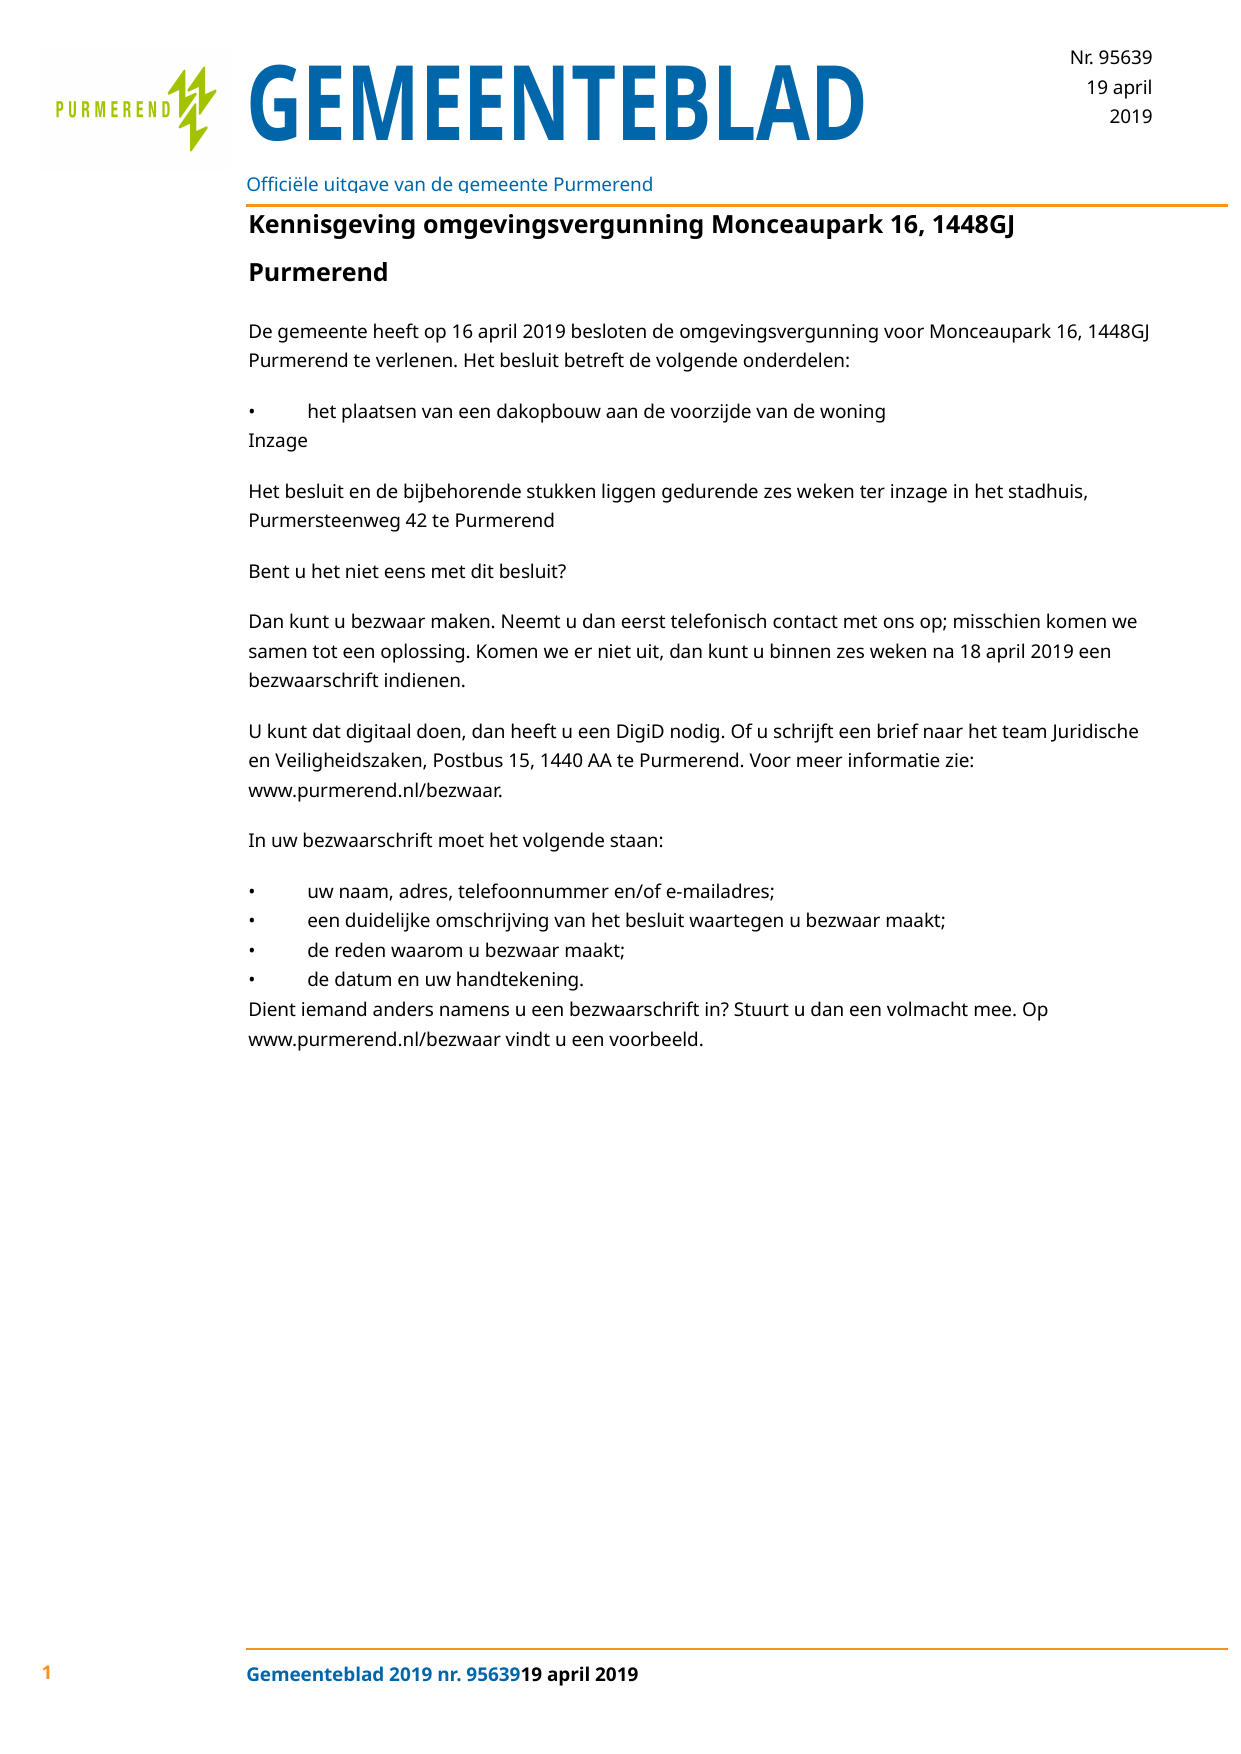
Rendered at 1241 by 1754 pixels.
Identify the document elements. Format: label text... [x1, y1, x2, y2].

text Bent u het niet eens met dit besluit? [248, 558, 1152, 584]
list de datum en uw handtekening. [248, 967, 1152, 992]
text Inzage [248, 427, 1152, 453]
list het plaatsen van een dakopbouw aan de voorzijde van de woning [248, 398, 1152, 424]
text Kennisgeving omgevingsvergunning Monceaupark 16, 1448GJ Purmerend [248, 207, 1152, 288]
text In uw bezwaarschrift moet het volgende staan: [248, 827, 1152, 853]
text U kunt dat digitaal doen, dan heeft u een DigiD nodig. Of u schrijft een brief naar het team Juridische en Veiligheidszaken, Postbus 15, 1440 AA te Purmerend. Voor meer informatie zie: www.purmerend.nl/bezwaar. [248, 718, 1152, 803]
text Het besluit en de bijbehorende stukken liggen gedurende zes weken ter inzage in het stadhuis, Purmersteenweg 42 te Purmerend [248, 478, 1152, 533]
list uw naam, adres, telefoonnummer en/of e-mailadres; [248, 878, 1152, 904]
list de reden waarom u bezwaar maakt; [248, 937, 1152, 963]
text De gemeente heeft op 16 april 2019 besloten de omgevingsvergunning voor Monceaupark 16, 1448GJ Purmerend te verlenen. Het besluit betreft de volgende onderdelen: [248, 318, 1152, 373]
text Dan kunt u bezwaar maken. Neemt u dan eerst telefonisch contact met ons op; misschien komen we samen tot een oplossing. Komen we er niet uit, dan kunt u binnen zes weken na 18 april 2019 een bezwaarschrift indienen. [248, 608, 1152, 693]
picture [41, 47, 231, 172]
list een duidelijke omschrijving van het besluit waartegen u bezwaar maakt; [248, 907, 1152, 933]
text Dient iemand anders namens u een bezwaarschrift in? Stuurt u dan een volmacht mee. Op www.purmerend.nl/bezwaar vindt u een voorbeeld. [248, 996, 1152, 1052]
